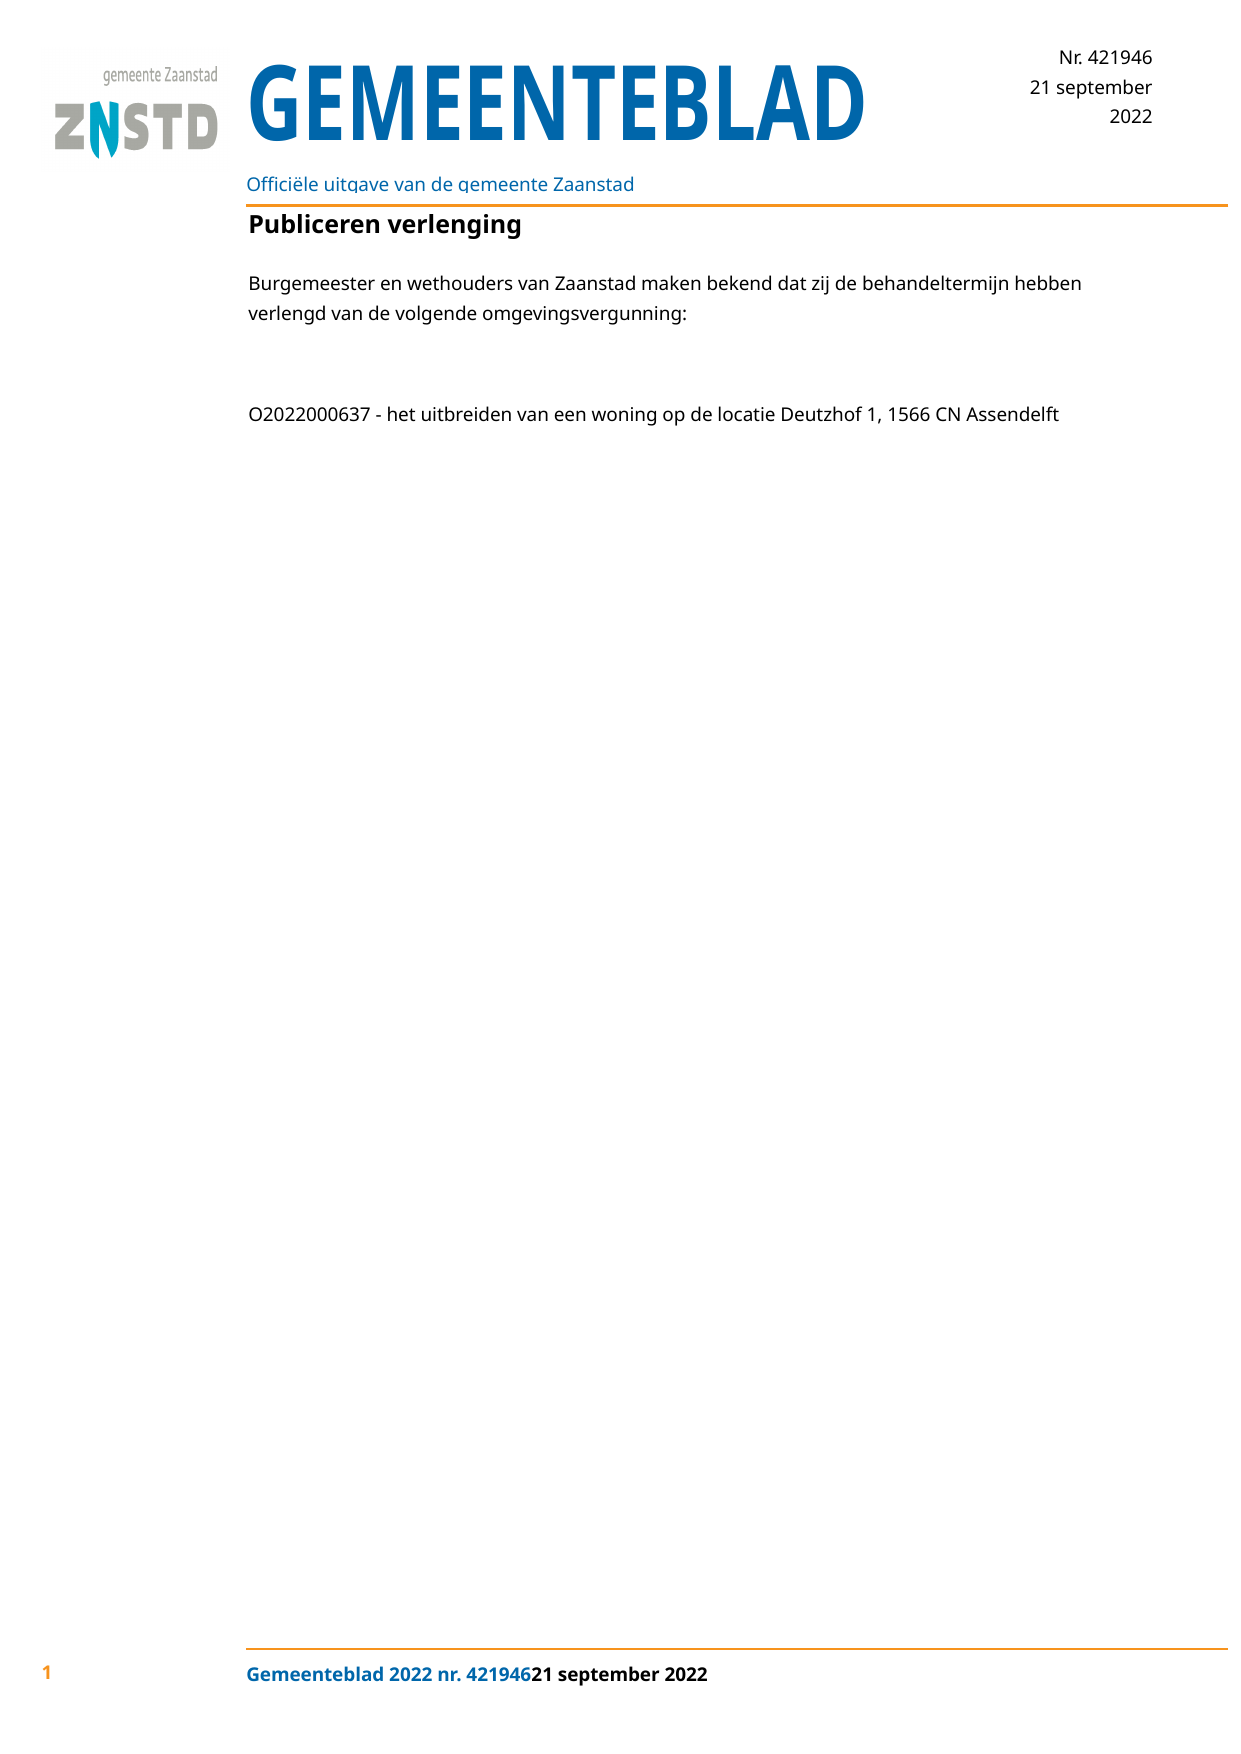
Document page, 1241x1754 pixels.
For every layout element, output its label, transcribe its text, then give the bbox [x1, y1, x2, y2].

text O2022000637 - het uitbreiden van een woning op de locatie Deutzhof 1, 1566 CN Assendelft [248, 401, 1152, 426]
text Burgemeester en wethouders van Zaanstad maken bekend dat zij de behandeltermijn hebben verlengd van de volgende omgevingsvergunning: [248, 270, 1152, 326]
text Publiceren verlenging [248, 207, 1152, 241]
picture [41, 47, 231, 172]
